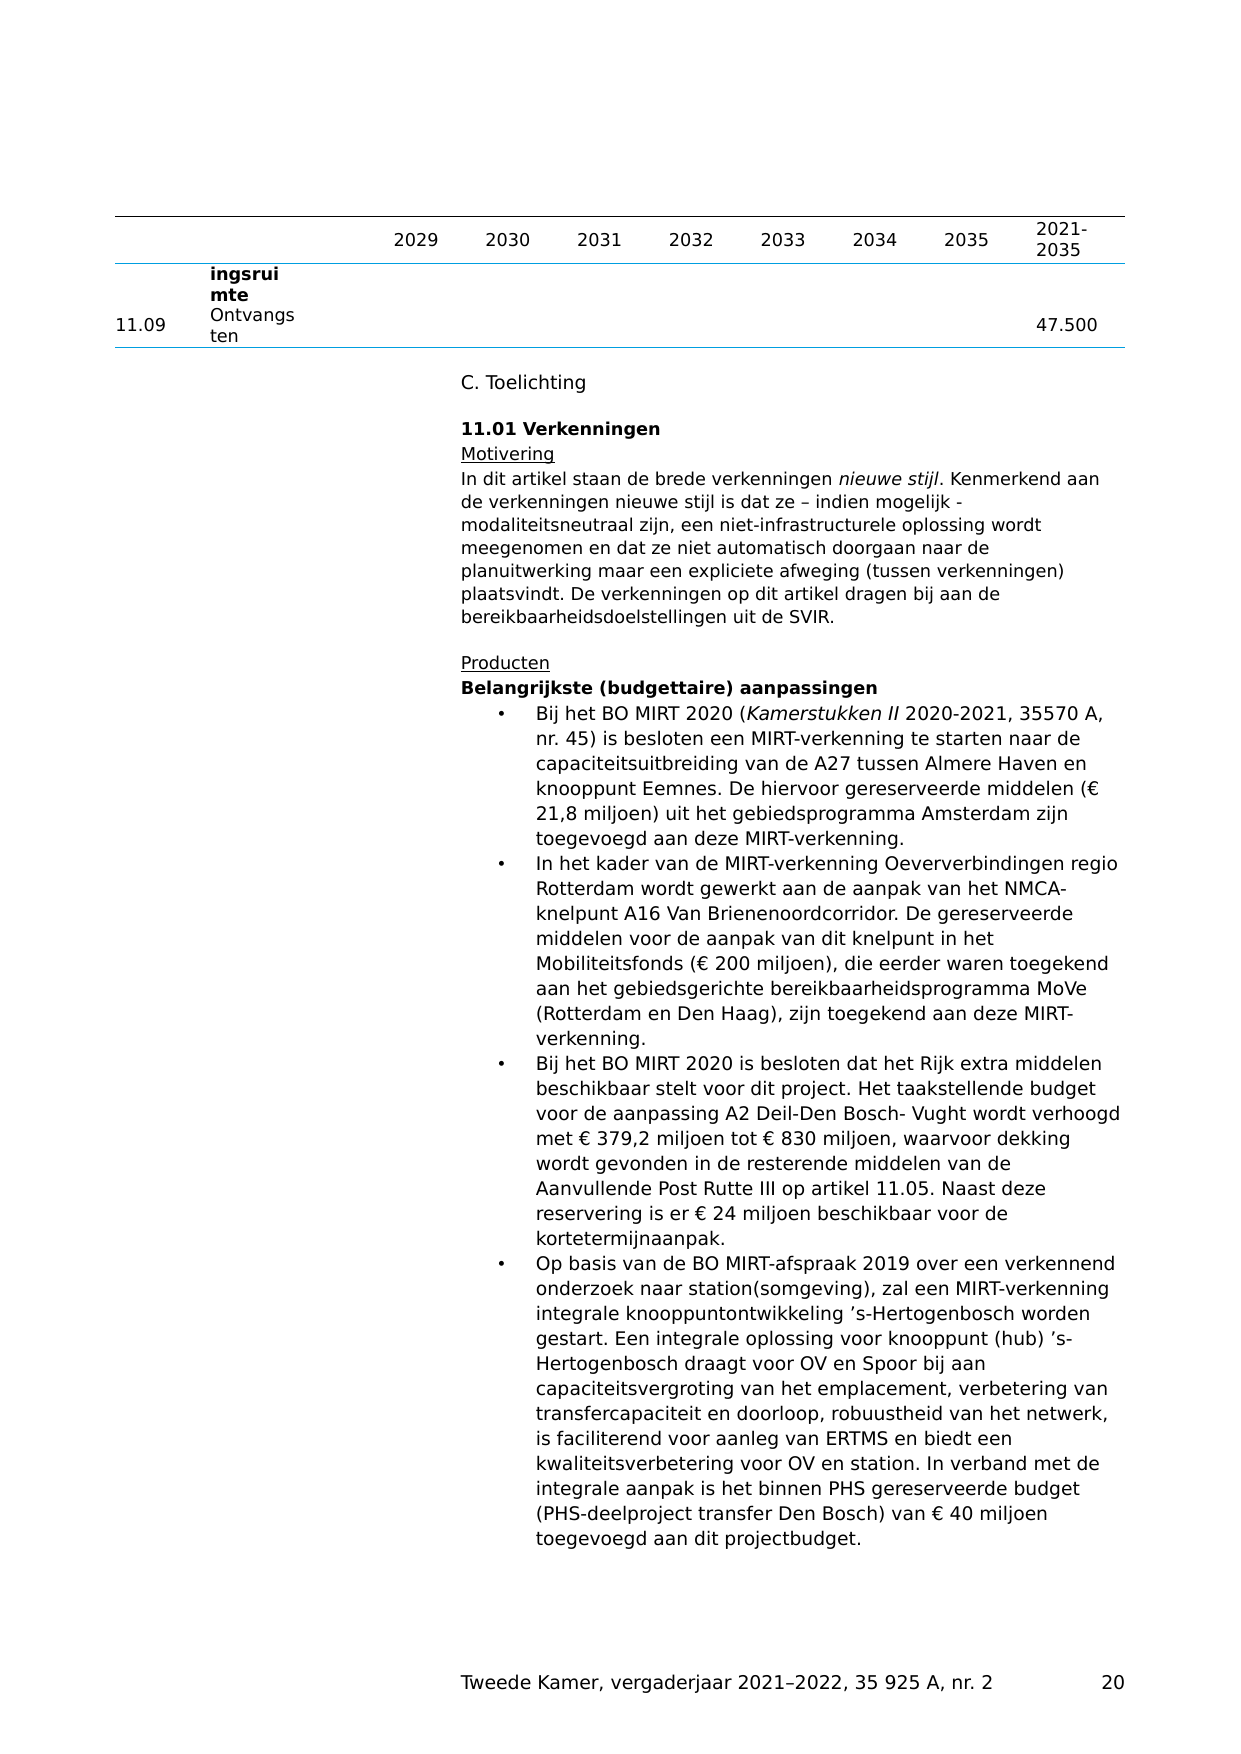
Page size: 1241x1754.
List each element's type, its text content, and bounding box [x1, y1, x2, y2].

text Belangrijkste (budgettaire) aanpassingen [461, 676, 1125, 699]
table_cell [482, 305, 574, 346]
title C. Toelichting [461, 372, 1125, 394]
table_cell [299, 264, 390, 305]
table_cell 2031 [574, 217, 666, 263]
list Bij het BO MIRT 2020 is besloten dat het Rijk extra middelen beschikbaar stelt voor dit project. Het taakstellende budget voor de aanpassing A2 Deil-Den Bosch- Vught wordt verhoogd met € 379,2 miljoen tot € 830 miljoen, waarvoor dekking wordt gevonden in de resterende middelen van de Aanvullende Post Rutte III op artikel 11.05. Naast deze reservering is er € 24 miljoen beschikbaar voor de kortetermijnaanpak. [498, 1051, 1125, 1251]
list Op basis van de BO MIRT-afspraak 2019 over een verkennend onderzoek naar station(somgeving), zal een MIRT-verkenning integrale knooppuntontwikkeling ’s-Hertogenbosch worden gestart. Een integrale oplossing voor knooppunt (hub) ’s-Hertogenbosch draagt voor OV en Spoor bij aan capaciteitsvergroting van het emplacement, verbetering van transfercapaciteit en doorloop, robuustheid van het netwerk, is faciliterend voor aanleg van ERTMS en biedt een kwaliteitsverbetering voor OV en station. In verband met de integrale aanpak is het binnen PHS gereserveerde budget (PHS-deelproject transfer Den Bosch) van € 40 miljoen toegevoegd aan dit projectbudget. [498, 1251, 1125, 1551]
table_cell 2029 [390, 217, 482, 263]
table_cell Ontvangsten [207, 305, 299, 346]
text Producten [461, 651, 1125, 674]
table_cell [115, 264, 207, 305]
list In het kader van de MIRT-verkenning Oeververbindingen regio Rotterdam wordt gewerkt aan de aanpak van het NMCA-knelpunt A16 Van Brienenoordcorridor. De gereserveerde middelen voor de aanpak van dit knelpunt in het Mobiliteitsfonds (€ 200 miljoen), die eerder waren toegekend aan het gebiedsgerichte bereikbaarheidsprogramma MoVe (Rotterdam en Den Haag), zijn toegekend aan deze MIRT-verkenning. [498, 851, 1125, 1051]
list Bij het BO MIRT 2020 (Kamerstukken II 2020-2021, 35570 A, nr. 45) is besloten een MIRT-verkenning te starten naar de capaciteitsuitbreiding van de A27 tussen Almere Haven en knooppunt Eemnes. De hiervoor gereserveerde middelen (€ 21,8 miljoen) uit het gebiedsprogramma Amsterdam zijn toegevoegd aan deze MIRT-verkenning. [498, 701, 1125, 851]
table_cell 2035 [941, 217, 1033, 263]
table_header Tabel 11 (vervolg) Artikel 11 Verkenningen, reserveringen en investeringsruimte (bedragen x € 1.000) [115, 191, 1125, 216]
table_cell [574, 264, 666, 305]
table_cell [482, 264, 574, 305]
text In dit artikel staan de brede verkenningen nieuwe stijl. Kenmerkend aan de verkenningen nieuwe stijl is dat ze – indien mogelijk - modaliteitsneutraal zijn, een niet-infrastructurele oplossing wordt meegenomen en dat ze niet automatisch doorgaan naar de planuitwerking maar een expliciete afweging (tussen verkenningen) plaatsvindt. De verkenningen op dit artikel dragen bij aan de bereikbaarheidsdoelstellingen uit de SVIR. [461, 467, 1125, 628]
table_cell [666, 264, 757, 305]
table_cell [849, 264, 941, 305]
table_cell [849, 305, 941, 346]
text 11.01 Verkenningen [461, 417, 1125, 440]
table_cell [574, 305, 666, 346]
table_cell [1033, 264, 1125, 305]
table_cell [758, 264, 849, 305]
table_cell 2034 [849, 217, 941, 263]
table_cell ingsruimte [207, 264, 299, 305]
table_cell 2030 [482, 217, 574, 263]
table_cell 2033 [758, 217, 849, 263]
table_cell [941, 264, 1033, 305]
table_cell [390, 305, 482, 346]
table_cell [299, 217, 390, 263]
table_cell [758, 305, 849, 346]
table_cell 2032 [666, 217, 757, 263]
table_cell 47.500 [1033, 305, 1125, 346]
table_cell [941, 305, 1033, 346]
table_cell [115, 217, 299, 263]
table_cell [299, 305, 390, 346]
text Motivering [461, 442, 1125, 465]
table_cell [390, 264, 482, 305]
table_cell 2021-2035 [1033, 217, 1125, 263]
table_cell [666, 305, 757, 346]
table_cell 11.09 [115, 305, 207, 346]
